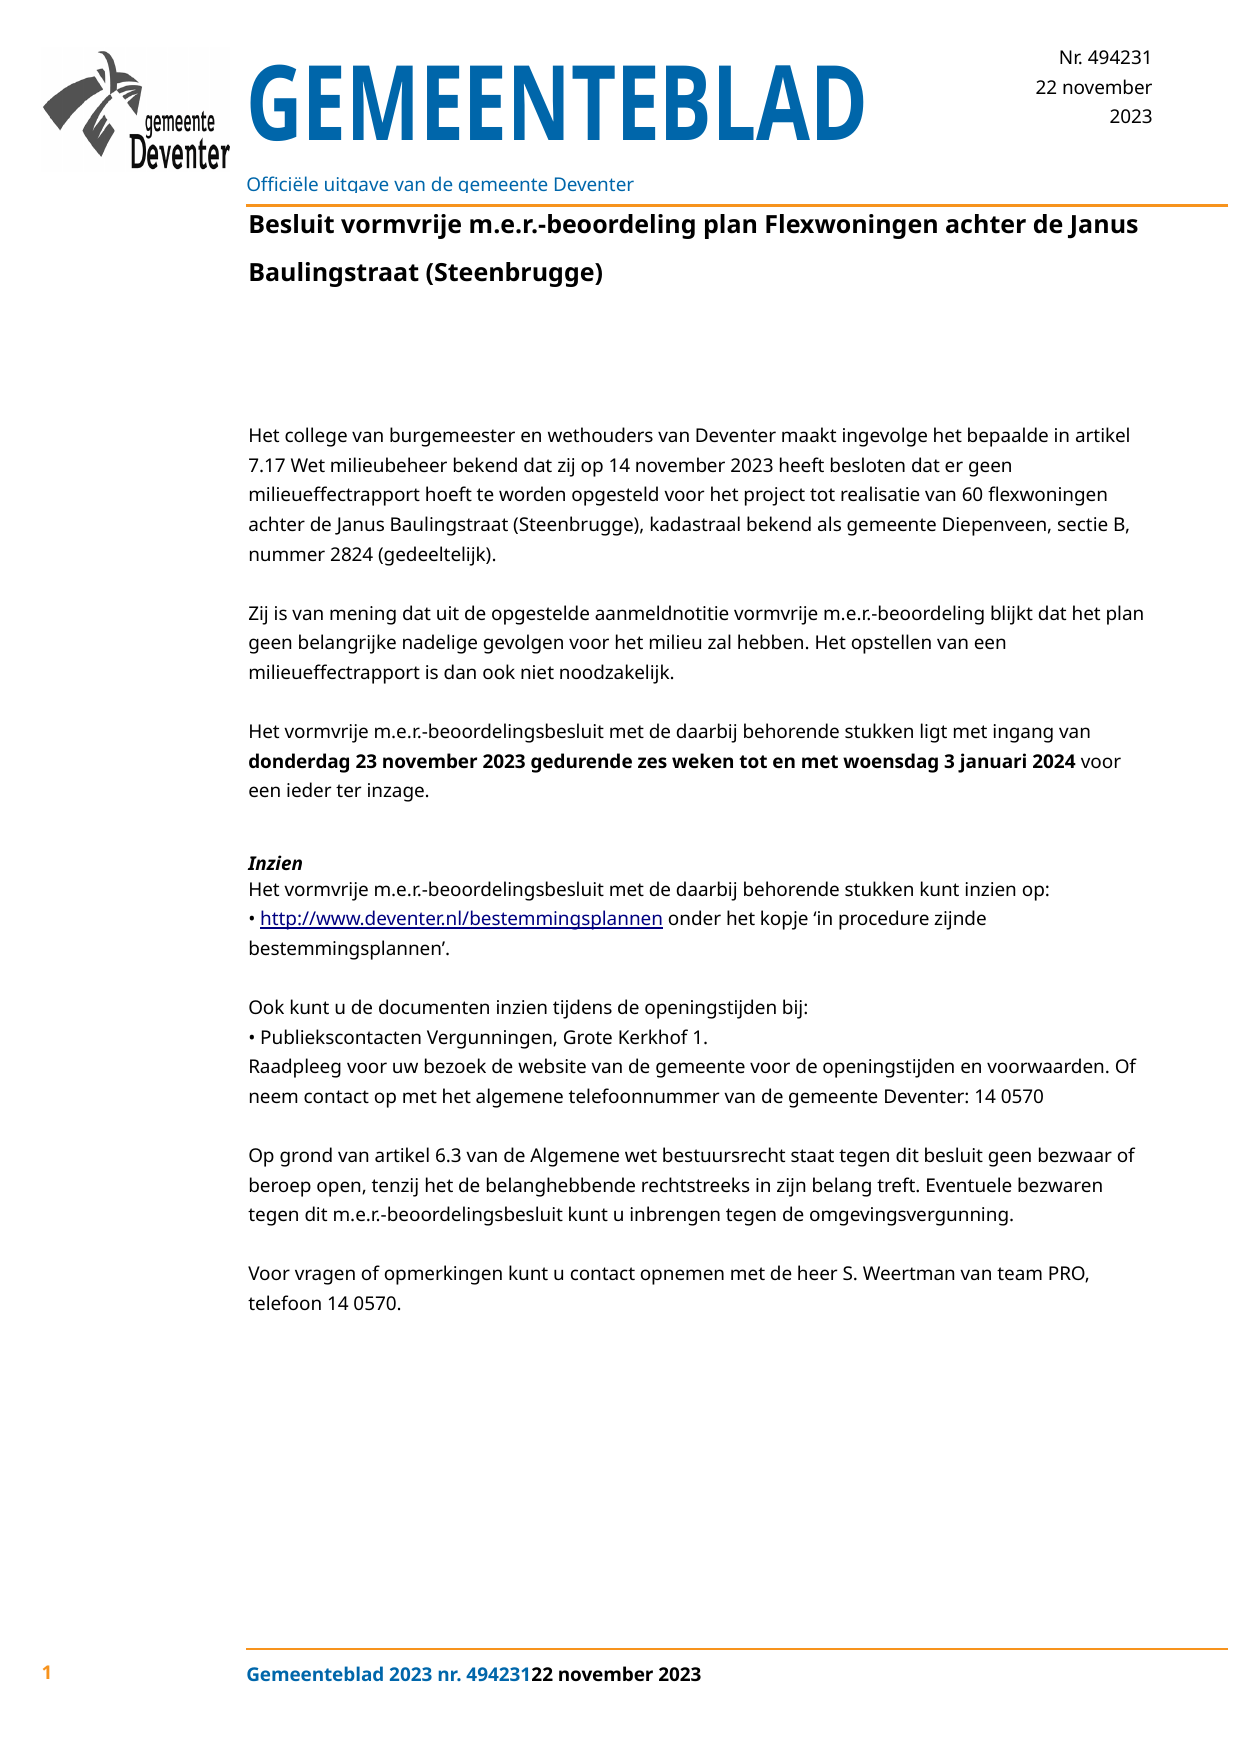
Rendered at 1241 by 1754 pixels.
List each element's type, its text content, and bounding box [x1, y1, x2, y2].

text • http://www.deventer.nl/bestemmingsplannen onder het kopje ‘in procedure zijnde bestemmingsplannen’. [248, 906, 1152, 961]
text Het vormvrije m.e.r.-beoordelingsbesluit met de daarbij behorende stukken ligt met ingang van donderdag 23 november 2023 gedurende zes weken tot en met woensdag 3 januari 2024 voor een ieder ter inzage. [248, 718, 1152, 803]
text Ook kunt u de documenten inzien tijdens de openingstijden bij: [248, 994, 1152, 1020]
text Het college van burgemeester en wethouders van Deventer maakt ingevolge het bepaalde in artikel 7.17 Wet milieubeheer bekend dat zij op 14 november 2023 heeft besloten dat er geen milieueffectrapport hoeft te worden opgesteld voor het project tot realisatie van 60 flexwoningen achter de Janus Baulingstraat (Steenbrugge), kadastraal bekend als gemeente Diepenveen, sectie B, nummer 2824 (gedeeltelijk). [248, 422, 1152, 567]
picture [41, 47, 231, 172]
text Zij is van mening dat uit de opgestelde aanmeldnotitie vormvrije m.e.r.-beoordeling blijkt dat het plan geen belangrijke nadelige gevolgen voor het milieu zal hebben. Het opstellen van een milieueffectrapport is dan ook niet noodzakelijk. [248, 600, 1152, 685]
text Besluit vormvrije m.e.r.-beoordeling plan Flexwoningen achter de Janus Baulingstraat (Steenbrugge) [248, 207, 1152, 288]
text Raadpleeg voor uw bezoek de website van de gemeente voor de openingstijden en voorwaarden. Of neem contact op met het algemene telefoonnummer van de gemeente Deventer: 14 0570 [248, 1053, 1152, 1109]
text Op grond van artikel 6.3 van de Algemene wet bestuursrecht staat tegen dit besluit geen bezwaar of beroep open, tenzij het de belanghebbende rechtstreeks in zijn belang treft. Eventuele bezwaren tegen dit m.e.r.-beoordelingsbesluit kunt u inbrengen tegen de omgevingsvergunning. [248, 1142, 1152, 1227]
text Inzien [248, 850, 1152, 876]
text • Publiekscontacten Vergunningen, Grote Kerkhof 1. [248, 1024, 1152, 1049]
text Voor vragen of opmerkingen kunt u contact opnemen met de heer S. Weertman van team PRO, telefoon 14 0570. [248, 1261, 1152, 1316]
text Het vormvrije m.e.r.-beoordelingsbesluit met de daarbij behorende stukken kunt inzien op: [248, 876, 1152, 902]
